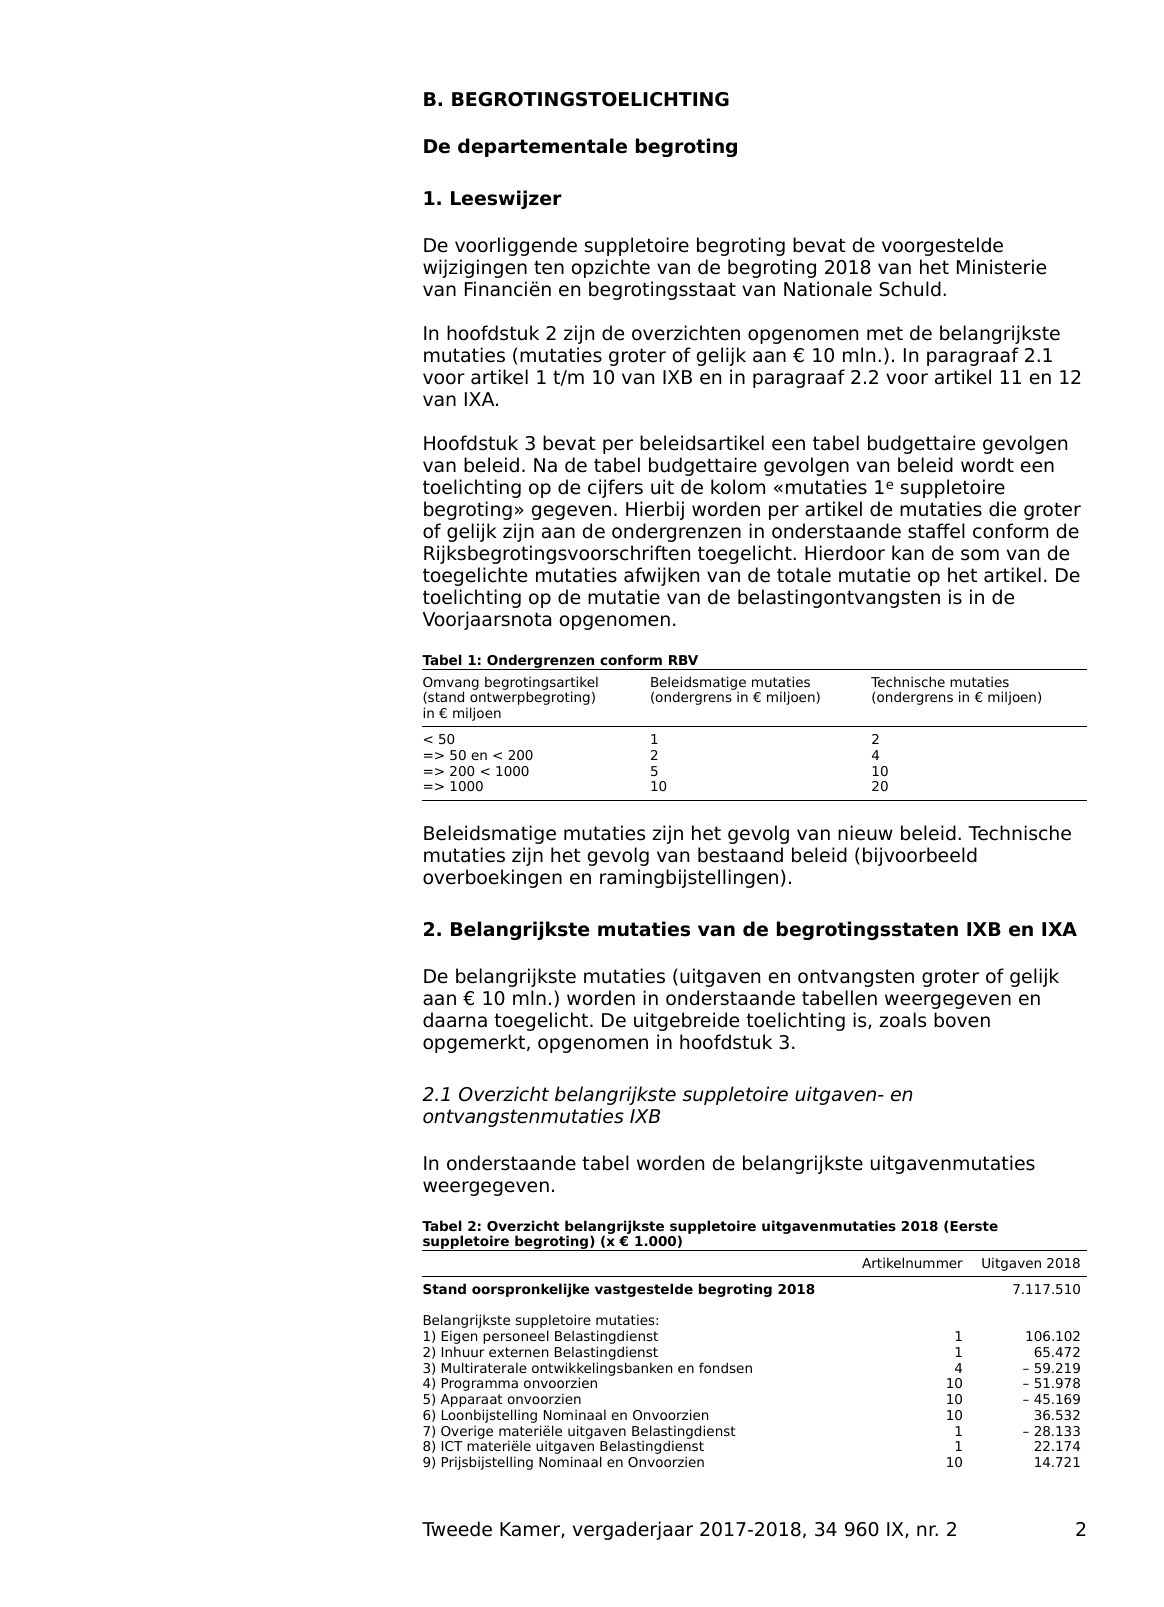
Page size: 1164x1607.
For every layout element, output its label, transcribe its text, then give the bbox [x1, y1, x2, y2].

table_cell 20 [865, 779, 1087, 799]
table_cell 36.532 [969, 1408, 1087, 1423]
table_cell 3) Multiraterale ontwikkelingsbanken en fondsen [422, 1360, 850, 1376]
table_cell 4 [865, 748, 1087, 763]
table_cell Beleidsmatige mutaties (ondergrens in € miljoen) [644, 670, 865, 726]
table_cell Technische mutaties (ondergrens in € miljoen) [865, 670, 1087, 726]
text In onderstaande tabel worden de belangrijkste uitgavenmutaties weergegeven. [422, 1153, 1087, 1197]
table_cell – 45.169 [969, 1392, 1087, 1408]
table_cell 10 [850, 1392, 968, 1408]
table_cell 2 [865, 727, 1087, 748]
table_cell 14.721 [969, 1455, 1087, 1471]
table_cell 5) Apparaat onvoorzien [422, 1392, 850, 1408]
table_cell 7.117.510 [969, 1277, 1087, 1297]
text Hoofdstuk 3 bevat per beleidsartikel een tabel budgettaire gevolgen van beleid. Na de tabel budgettaire gevolgen van beleid wordt een toelichting op de cijfers uit de kolom «mutaties 1e suppletoire begroting» gegeven. Hierbij worden per artikel de mutaties die groter of gelijk zijn aan de ondergrenzen in onderstaande staffel conform de Rijksbegrotingsvoorschriften toegelicht. Hierdoor kan de som van de toegelichte mutaties afwijken van de totale mutatie op het artikel. De toelichting op de mutatie van de belastingontvangsten is in de Voorjaarsnota opgenomen. [422, 433, 1087, 631]
table_cell => 50 en < 200 [422, 748, 644, 763]
table_cell 1 [644, 727, 865, 748]
table_cell – 59.219 [969, 1360, 1087, 1376]
table_cell 2 [644, 748, 865, 763]
text De belangrijkste mutaties (uitgaven en ontvangsten groter of gelijk aan € 10 mln.) worden in onderstaande tabellen weergegeven en daarna toegelicht. De uitgebreide toelichting is, zoals boven opgemerkt, opgenomen in hoofdstuk 3. [422, 966, 1087, 1054]
table_cell 9) Prijsbijstelling Nominaal en Onvoorzien [422, 1455, 850, 1471]
table_cell 1 [850, 1345, 968, 1360]
text De voorliggende suppletoire begroting bevat de voorgestelde wijzigingen ten opzichte van de begroting 2018 van het Ministerie van Financiën en begrotingsstaat van Nationale Schuld. [422, 235, 1087, 301]
table_cell Stand oorspronkelijke vastgestelde begroting 2018 [422, 1277, 850, 1297]
table_cell Omvang begrotingsartikel (stand ontwerpbegroting) in € miljoen [422, 670, 644, 726]
table_cell 106.102 [969, 1329, 1087, 1345]
table_cell [422, 1251, 850, 1276]
table_cell 1 [850, 1329, 968, 1345]
table_cell => 1000 [422, 779, 644, 799]
table_cell 10 [850, 1376, 968, 1392]
table_cell [850, 1298, 968, 1313]
subtitle B. BEGROTINGSTOELICHTING [422, 89, 1087, 111]
table_cell => 200 < 1000 [422, 764, 644, 779]
table_cell [850, 1313, 968, 1329]
table_cell 5 [644, 764, 865, 779]
subtitle 2. Belangrijkste mutaties van de begrotingsstaten IXB en IXA [422, 919, 1087, 941]
table_cell 10 [850, 1408, 968, 1423]
table_cell 10 [644, 779, 865, 799]
table_cell 1 [850, 1439, 968, 1455]
table_cell – 51.978 [969, 1376, 1087, 1392]
table_cell 1 [850, 1423, 968, 1439]
table_cell [850, 1277, 968, 1297]
table_cell Belangrijkste suppletoire mutaties: [422, 1313, 850, 1329]
table_cell Uitgaven 2018 [969, 1251, 1087, 1276]
table_cell 2) Inhuur externen Belastingdienst [422, 1345, 850, 1360]
table_header Tabel 2: Overzicht belangrijkste suppletoire uitgavenmutaties 2018 (Eerste suppletoire begroting) (x € 1.000) [422, 1219, 1087, 1250]
table_cell 7) Overige materiële uitgaven Belastingdienst [422, 1423, 850, 1439]
table_header Tabel 1: Ondergrenzen conform RBV [422, 653, 1087, 669]
table_cell 22.174 [969, 1439, 1087, 1455]
table_cell 6) Loonbijstelling Nominaal en Onvoorzien [422, 1408, 850, 1423]
text Beleidsmatige mutaties zijn het gevolg van nieuw beleid. Technische mutaties zijn het gevolg van bestaand beleid (bijvoorbeeld overboekingen en ramingbijstellingen). [422, 823, 1087, 889]
table_cell – 28.133 [969, 1423, 1087, 1439]
table_cell [422, 1298, 850, 1313]
text In hoofdstuk 2 zijn de overzichten opgenomen met de belangrijkste mutaties (mutaties groter of gelijk aan € 10 mln.). In paragraaf 2.1 voor artikel 1 t/m 10 van IXB en in paragraaf 2.2 voor artikel 11 en 12 van IXA. [422, 323, 1087, 411]
subtitle 1. Leeswijzer [422, 188, 1087, 210]
subtitle De departementale begroting [422, 136, 1087, 158]
table_cell [969, 1313, 1087, 1329]
table_cell < 50 [422, 727, 644, 748]
table_cell 1) Eigen personeel Belastingdienst [422, 1329, 850, 1345]
subtitle 2.1 Overzicht belangrijkste suppletoire uitgaven- en ontvangstenmutaties IXB [422, 1084, 1087, 1128]
table_cell 4) Programma onvoorzien [422, 1376, 850, 1392]
table_cell 8) ICT materiële uitgaven Belastingdienst [422, 1439, 850, 1455]
table_cell 4 [850, 1360, 968, 1376]
table_cell Artikelnummer [850, 1251, 968, 1276]
table_cell 10 [865, 764, 1087, 779]
table_cell 10 [850, 1455, 968, 1471]
table_cell [969, 1298, 1087, 1313]
table_cell 65.472 [969, 1345, 1087, 1360]
